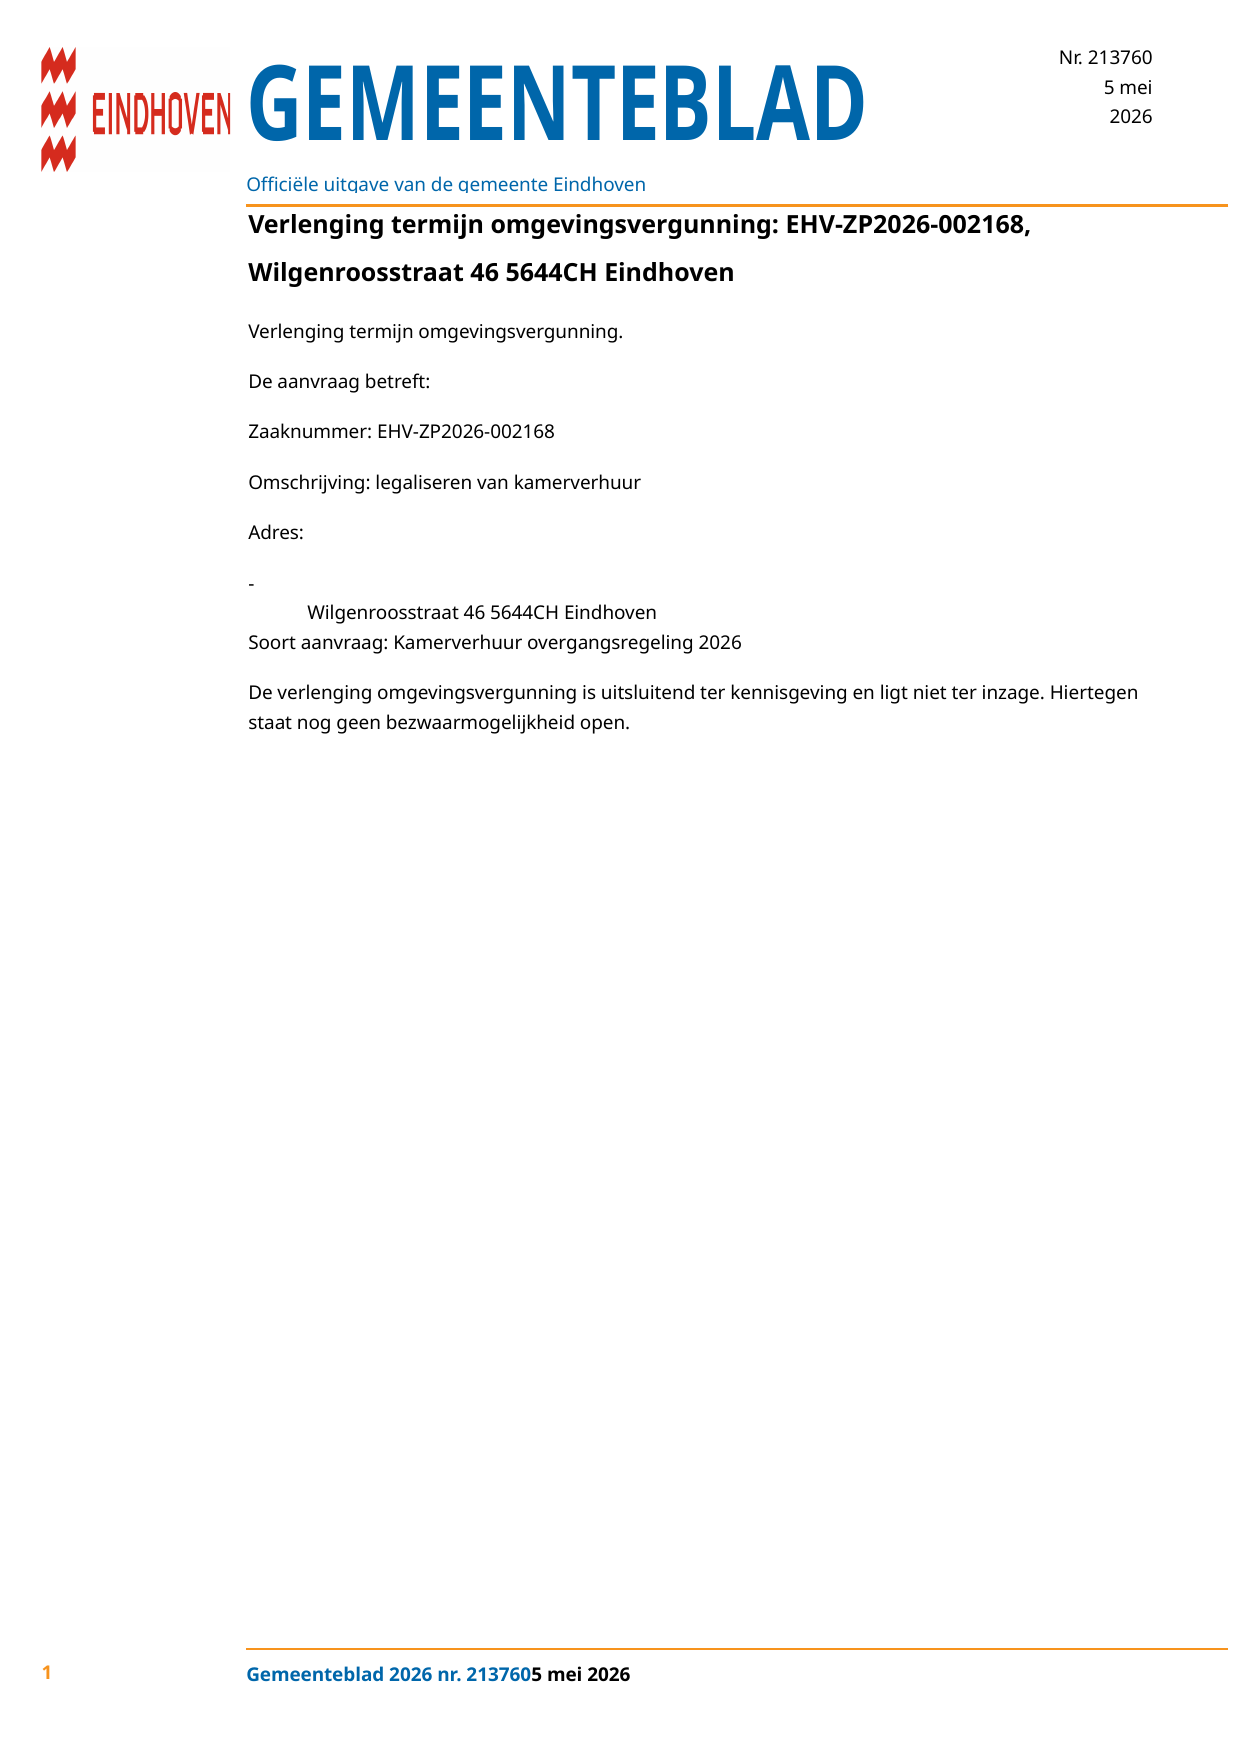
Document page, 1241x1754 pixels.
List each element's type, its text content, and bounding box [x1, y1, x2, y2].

text Verlenging termijn omgevingsvergunning: EHV-ZP2026-002168, Wilgenroosstraat 46 5644CH Eindhoven [248, 207, 1152, 288]
text Soort aanvraag: Kamerverhuur overgangsregeling 2026 [248, 629, 1152, 655]
text De verlenging omgevingsvergunning is uitsluitend ter kennisgeving en ligt niet ter inzage. Hiertegen staat nog geen bezwaarmogelijkheid open. [248, 679, 1152, 735]
picture [41, 47, 231, 172]
text Zaaknummer: EHV-ZP2026-002168 [248, 419, 1152, 444]
text Omschrijving: legaliseren van kamerverhuur [248, 469, 1152, 495]
text Verlenging termijn omgevingsvergunning. [248, 318, 1152, 344]
text Adres: [248, 519, 1152, 545]
text De aanvraag betreft: [248, 368, 1152, 394]
list Wilgenroosstraat 46 5644CH Eindhoven [248, 599, 1152, 625]
